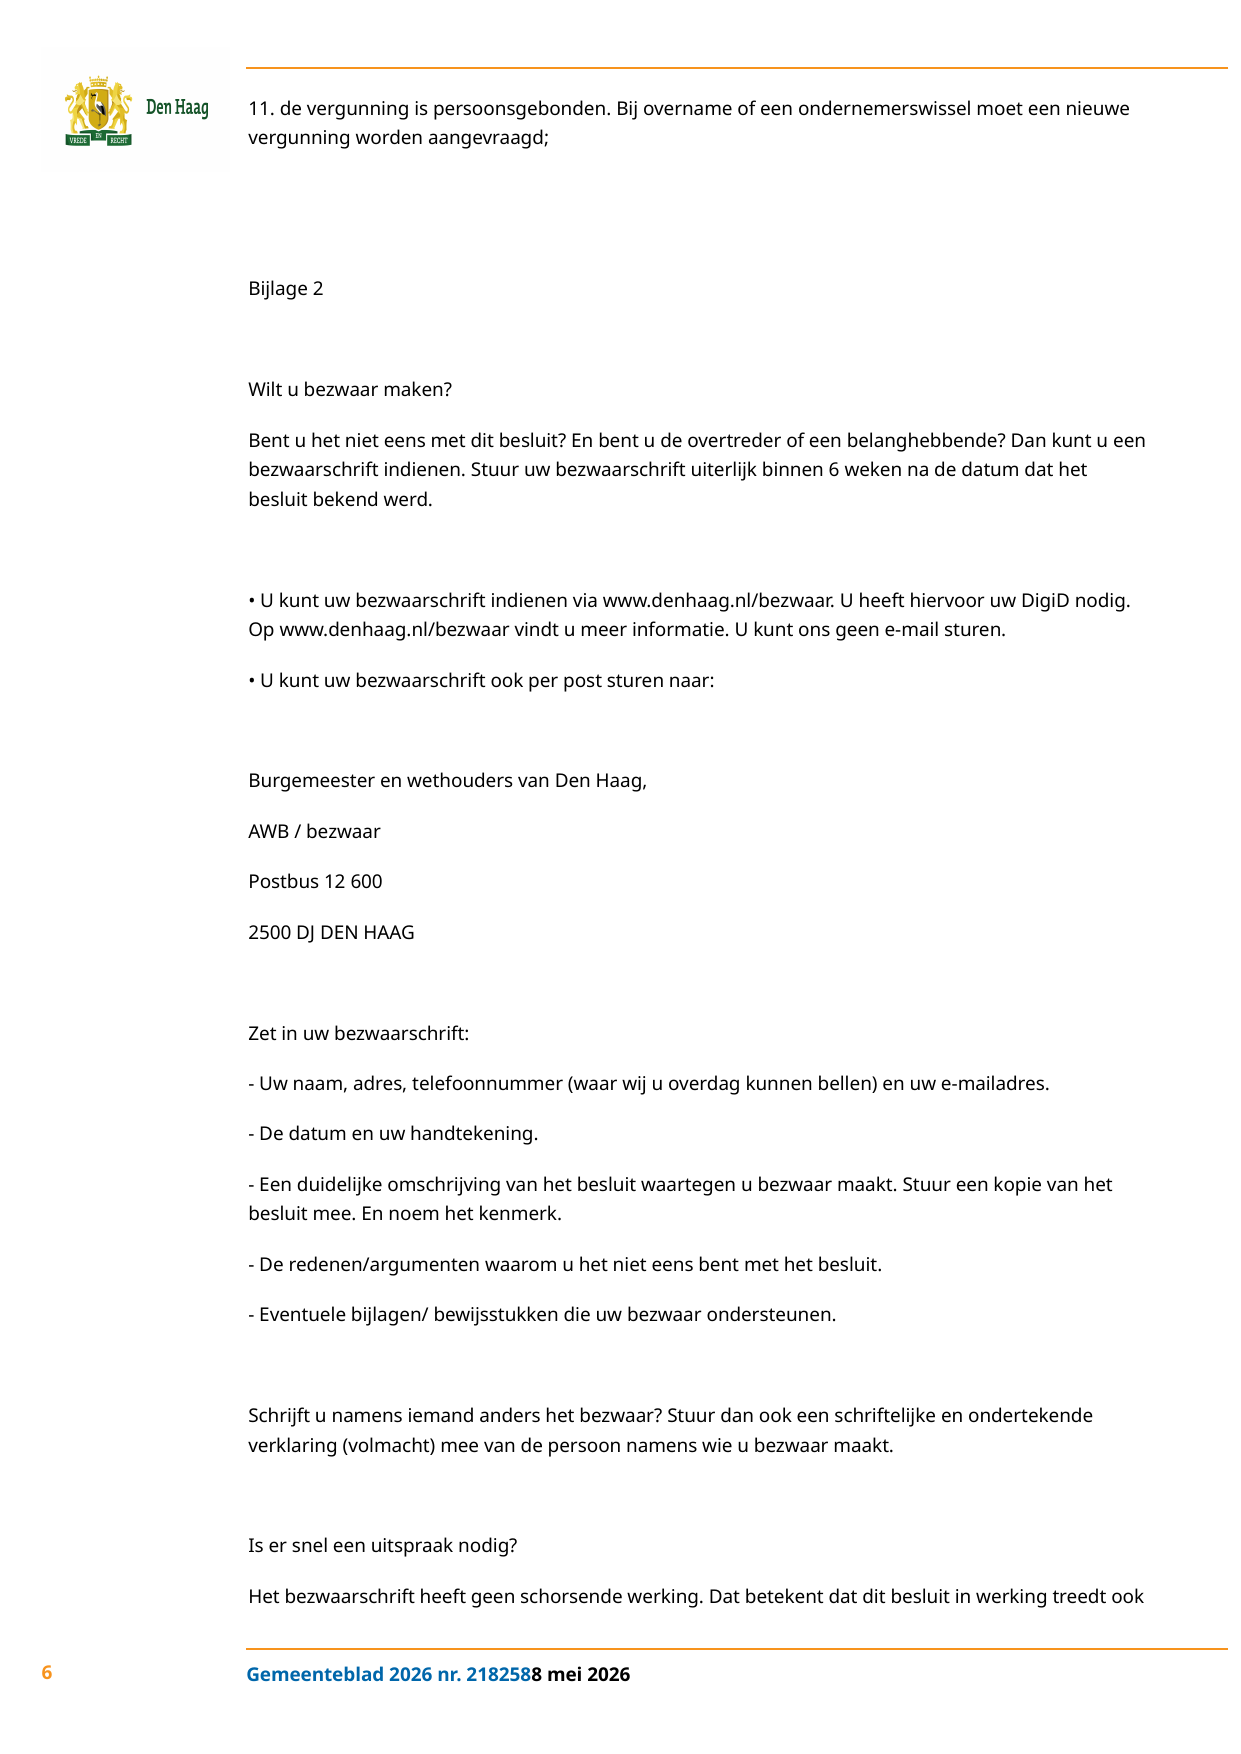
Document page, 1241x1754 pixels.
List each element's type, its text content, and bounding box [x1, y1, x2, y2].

text • U kunt uw bezwaarschrift ook per post sturen naar: [248, 667, 1152, 693]
text Bijlage 2 [248, 276, 1152, 301]
text Burgemeester en wethouders van Den Haag, [248, 768, 1152, 793]
text - Een duidelijke omschrijving van het besluit waartegen u bezwaar maakt. Stuur een kopie van het besluit mee. En noem het kenmerk. [248, 1171, 1152, 1226]
text - Eventuele bijlagen/ bewijsstukken die uw bezwaar ondersteunen. [248, 1301, 1152, 1327]
text Het bezwaarschrift heeft geen schorsende werking. Dat betekent dat dit besluit in werking treedt ook [248, 1583, 1152, 1609]
text 11. de vergunning is persoonsgebonden. Bij overname of een ondernemerswissel moet een nieuwe vergunning worden aangevraagd; [248, 95, 1152, 150]
text Is er snel een uitspraak nodig? [248, 1533, 1152, 1558]
text Wilt u bezwaar maken? [248, 376, 1152, 402]
text - Uw naam, adres, telefoonnummer (waar wij u overdag kunnen bellen) en uw e-mailadres. [248, 1070, 1152, 1096]
text Bent u het niet eens met dit besluit? En bent u de overtreder of een belanghebbende? Dan kunt u een bezwaarschrift indienen. Stuur uw bezwaarschrift uiterlijk binnen 6 weken na de datum dat het besluit bekend werd. [248, 427, 1152, 512]
text 2500 DJ DEN HAAG [248, 919, 1152, 945]
picture [41, 47, 231, 172]
text - De datum en uw handtekening. [248, 1121, 1152, 1146]
text • U kunt uw bezwaarschrift indienen via www.denhaag.nl/bezwaar. U heeft hiervoor uw DigiD nodig. Op www.denhaag.nl/bezwaar vindt u meer informatie. U kunt ons geen e-mail sturen. [248, 587, 1152, 642]
text Zet in uw bezwaarschrift: [248, 1020, 1152, 1046]
text AWB / bezwaar [248, 818, 1152, 844]
text Schrijft u namens iemand anders het bezwaar? Stuur dan ook een schriftelijke en ondertekende verklaring (volmacht) mee van de persoon namens wie u bezwaar maakt. [248, 1402, 1152, 1458]
text - De redenen/argumenten waarom u het niet eens bent met het besluit. [248, 1251, 1152, 1277]
text Postbus 12 600 [248, 868, 1152, 894]
